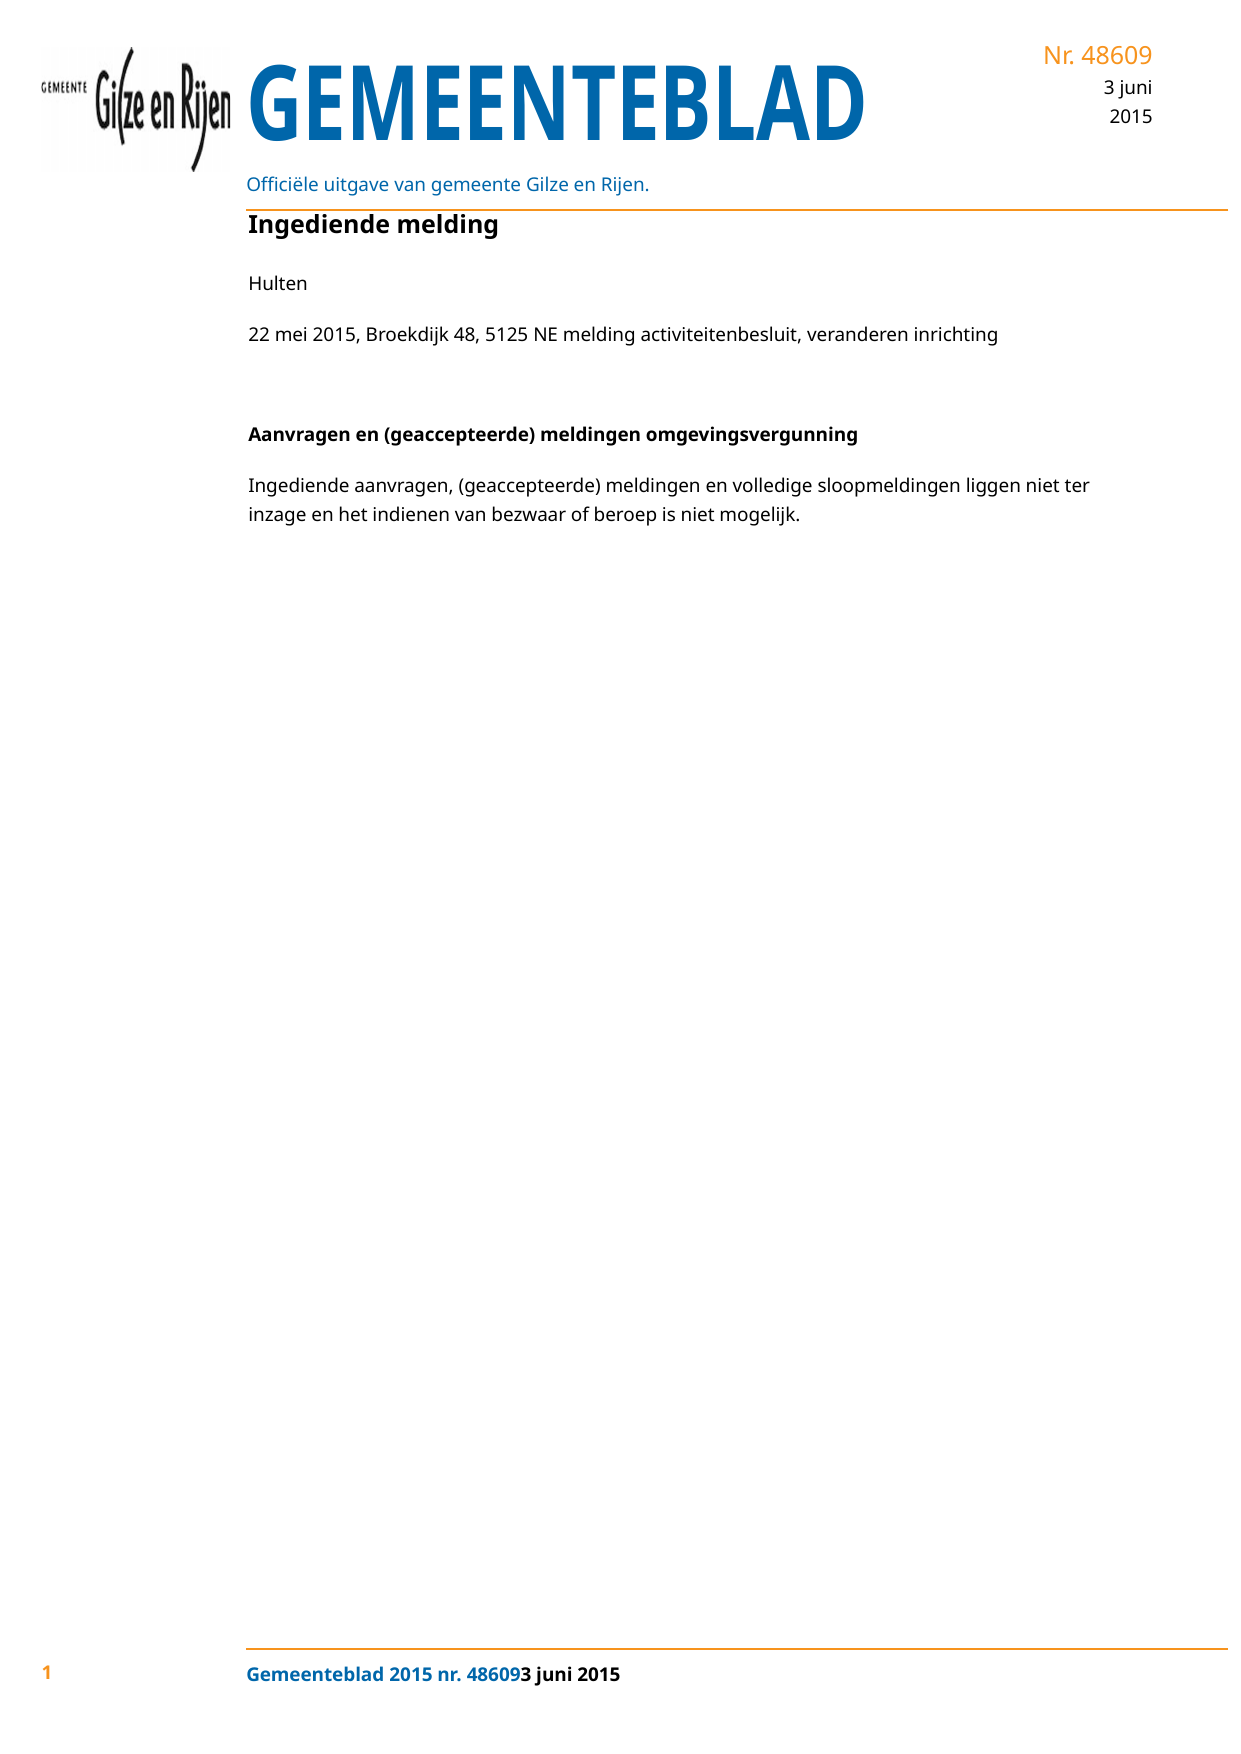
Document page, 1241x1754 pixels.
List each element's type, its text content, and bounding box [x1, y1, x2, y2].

text 22 mei 2015, Broekdijk 48, 5125 NE melding activiteitenbesluit, veranderen inrichting [248, 321, 1152, 346]
text Hulten [248, 270, 1152, 296]
text Aanvragen en (geaccepteerde) meldingen omgevingsvergunning [248, 422, 1152, 447]
text Ingediende melding [248, 211, 1152, 241]
picture [41, 47, 231, 172]
text Ingediende aanvragen, (geaccepteerde) meldingen en volledige sloopmeldingen liggen niet ter inzage en het indienen van bezwaar of beroep is niet mogelijk. [248, 472, 1152, 527]
